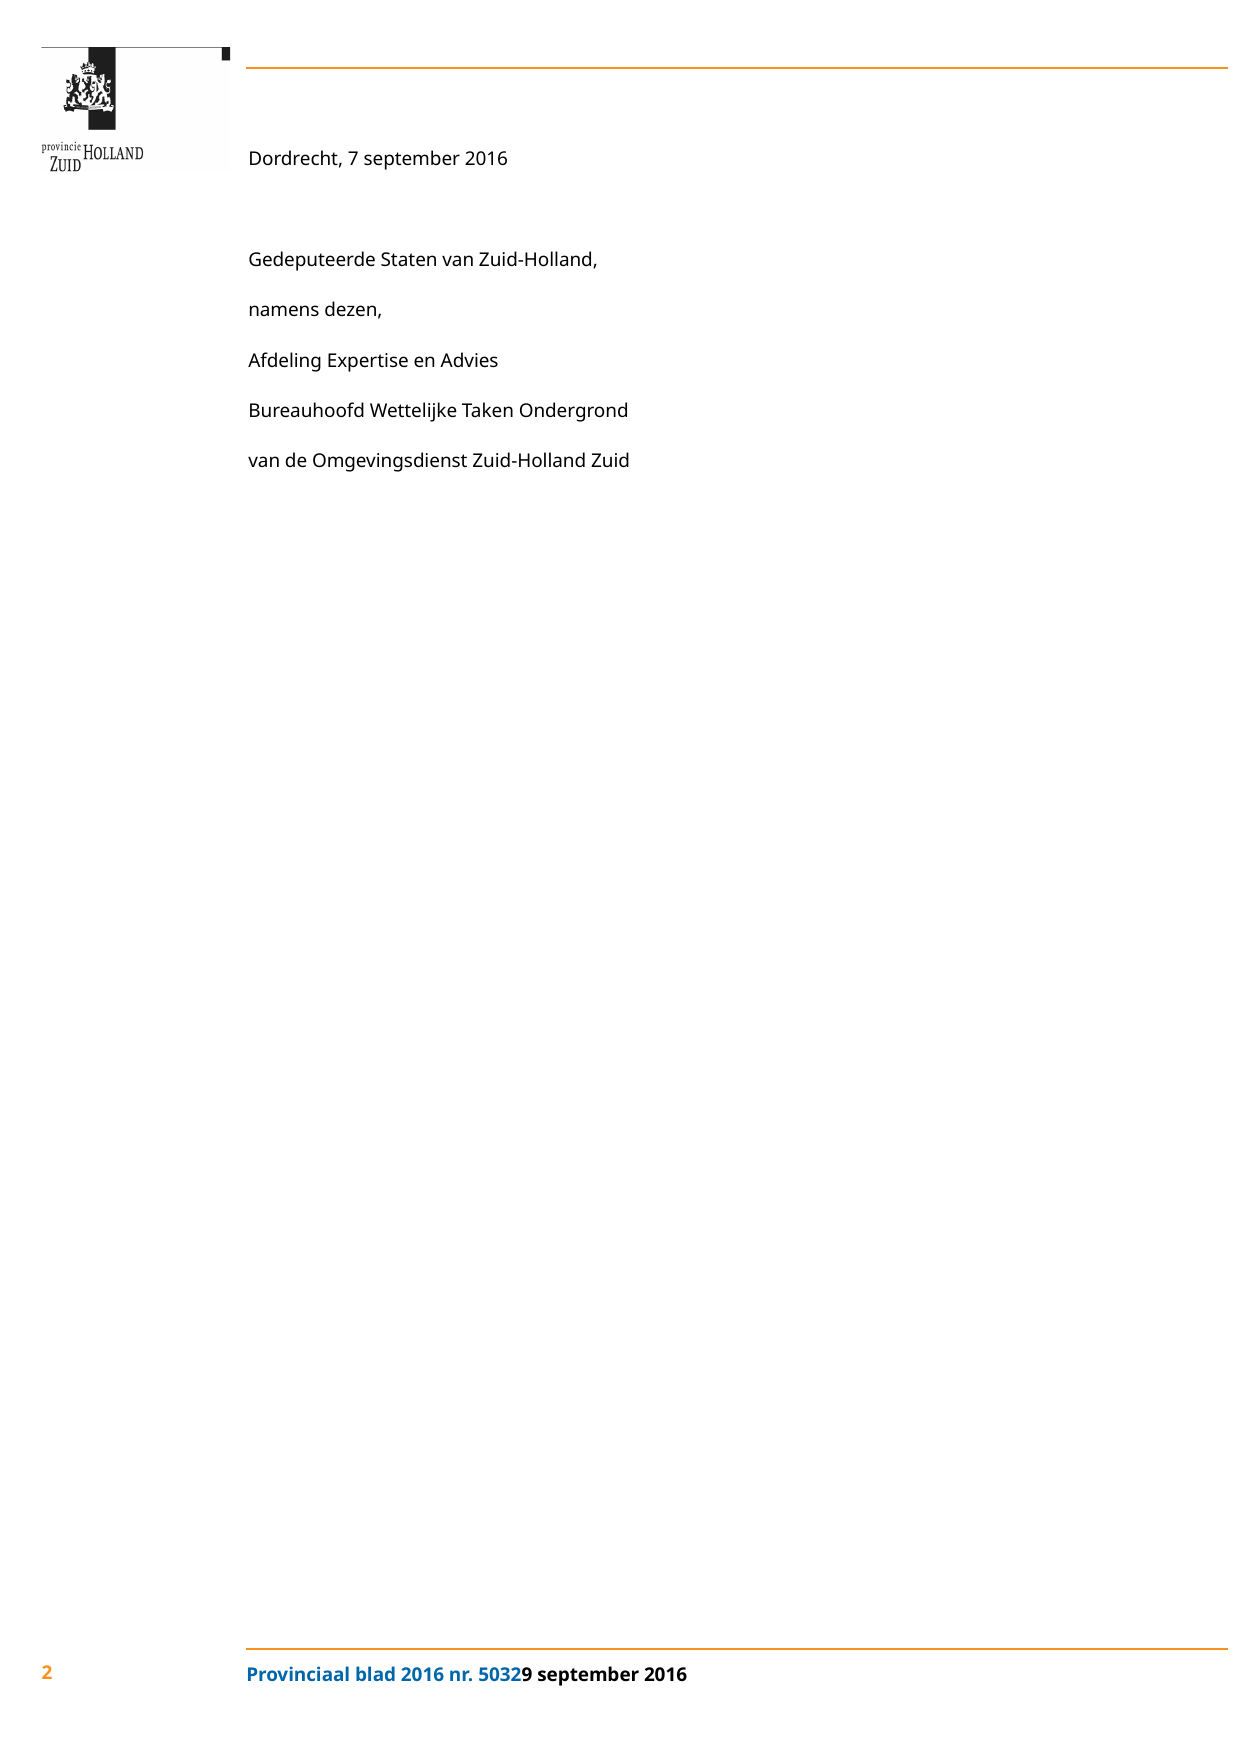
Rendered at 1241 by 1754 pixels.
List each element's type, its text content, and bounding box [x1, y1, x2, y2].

text namens dezen, [248, 296, 1152, 322]
text van de Omgevingsdienst Zuid-Holland Zuid [248, 448, 1152, 473]
text Gedeputeerde Staten van Zuid-Holland, [248, 246, 1152, 272]
text Bureauhoofd Wettelijke Taken Ondergrond [248, 397, 1152, 423]
text Afdeling Expertise en Advies [248, 347, 1152, 373]
text Dordrecht, 7 september 2016 [248, 145, 1152, 171]
picture [41, 47, 231, 172]
